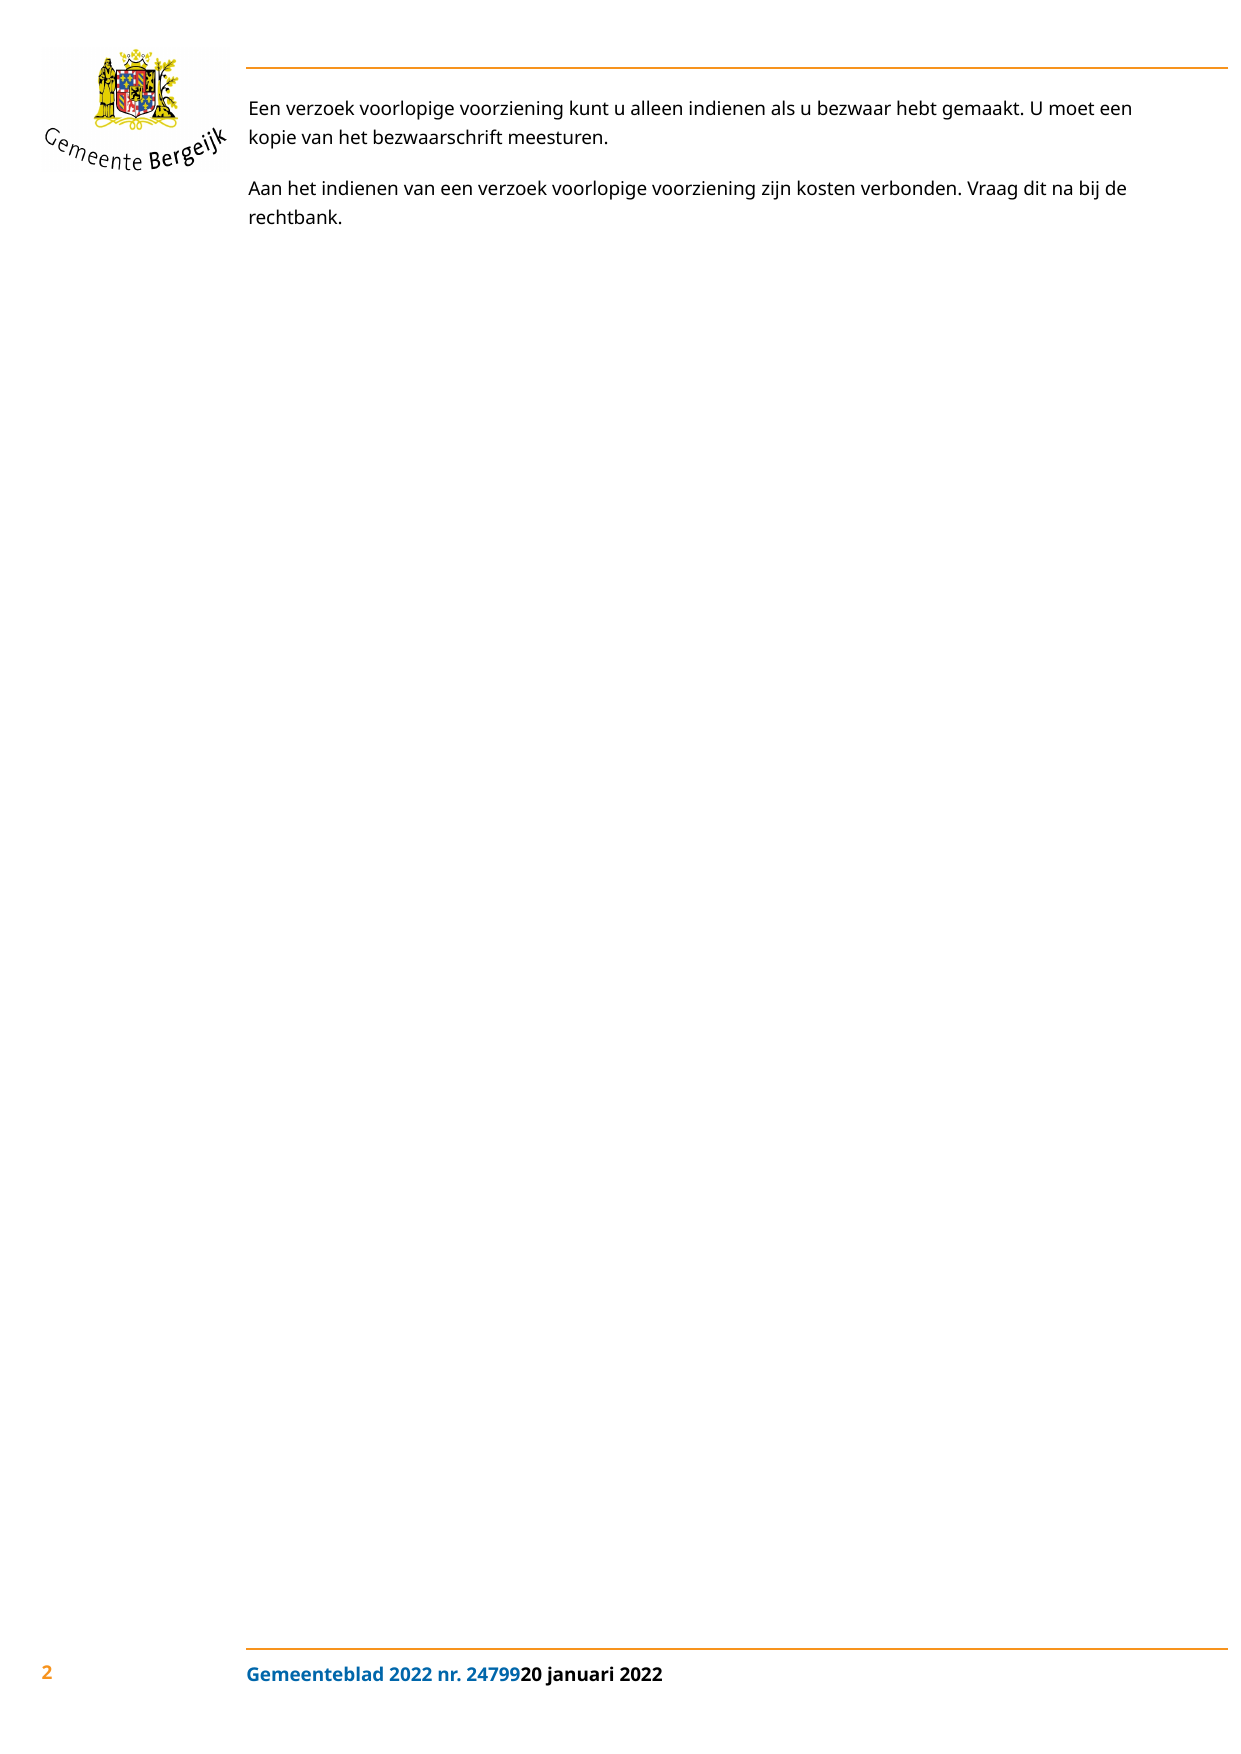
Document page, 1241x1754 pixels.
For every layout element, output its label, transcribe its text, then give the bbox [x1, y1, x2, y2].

text Aan het indienen van een verzoek voorlopige voorziening zijn kosten verbonden. Vraag dit na bij de rechtbank. [248, 175, 1152, 230]
picture [41, 47, 231, 172]
text Een verzoek voorlopige voorziening kunt u alleen indienen als u bezwaar hebt gemaakt. U moet een kopie van het bezwaarschrift meesturen. [248, 95, 1152, 150]
